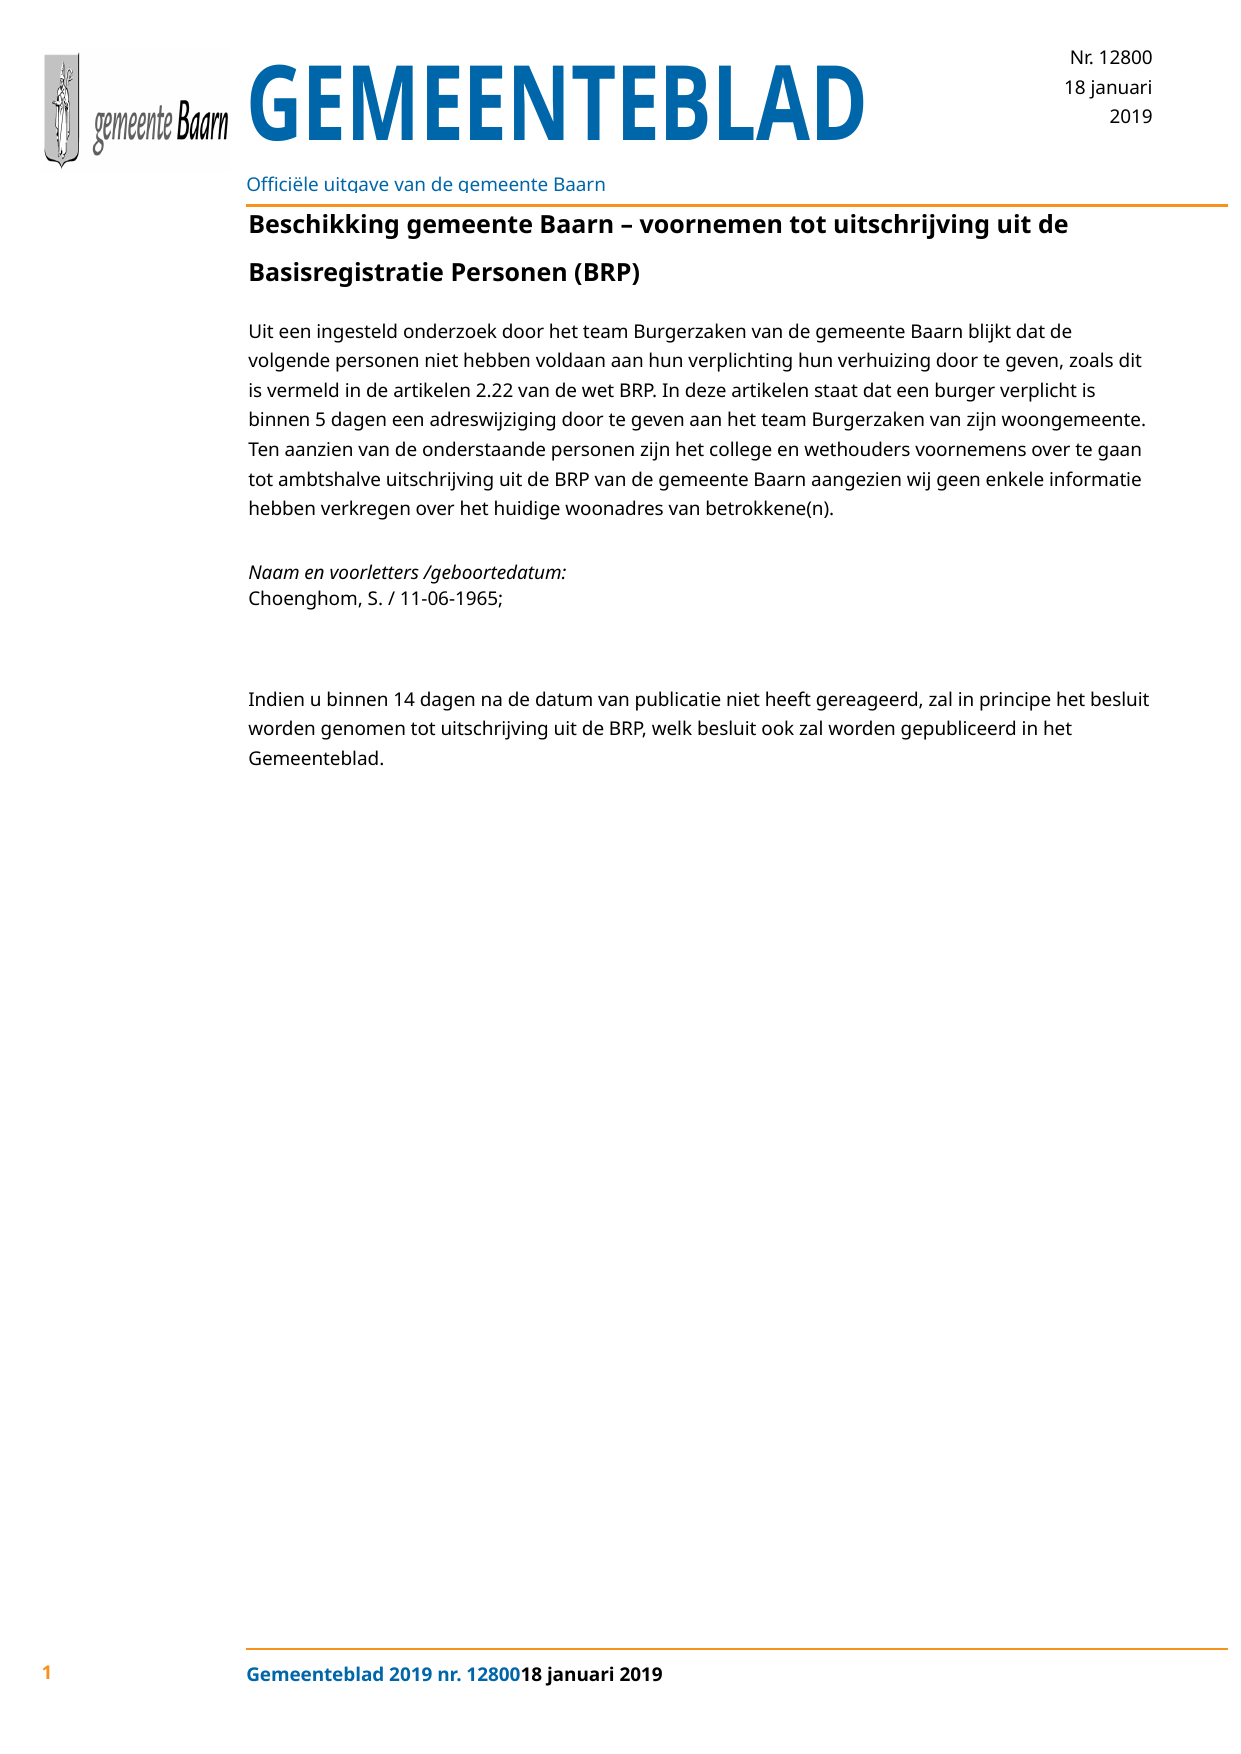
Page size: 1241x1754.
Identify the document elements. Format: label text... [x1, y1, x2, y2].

text Indien u binnen 14 dagen na de datum van publicatie niet heeft gereageerd, zal in principe het besluit worden genomen tot uitschrijving uit de BRP, welk besluit ook zal worden gepubliceerd in het Gemeenteblad. [248, 686, 1152, 771]
text Beschikking gemeente Baarn – voornemen tot uitschrijving uit de Basisregistratie Personen (BRP) [248, 207, 1152, 288]
text Uit een ingesteld onderzoek door het team Burgerzaken van de gemeente Baarn blijkt dat de volgende personen niet hebben voldaan aan hun verplichting hun verhuizing door te geven, zoals dit is vermeld in de artikelen 2.22 van de wet BRP. In deze artikelen staat dat een burger verplicht is binnen 5 dagen een adreswijziging door te geven aan het team Burgerzaken van zijn woongemeente. Ten aanzien van de onderstaande personen zijn het college en wethouders voornemens over te gaan tot ambtshalve uitschrijving uit de BRP van de gemeente Baarn aangezien wij geen enkele informatie hebben verkregen over het huidige woonadres van betrokkene(n). [248, 318, 1152, 521]
text Naam en voorletters /geboortedatum: [248, 559, 1152, 585]
text Choenghom, S. / 11-06-1965; [248, 585, 1152, 611]
picture [41, 47, 231, 172]
